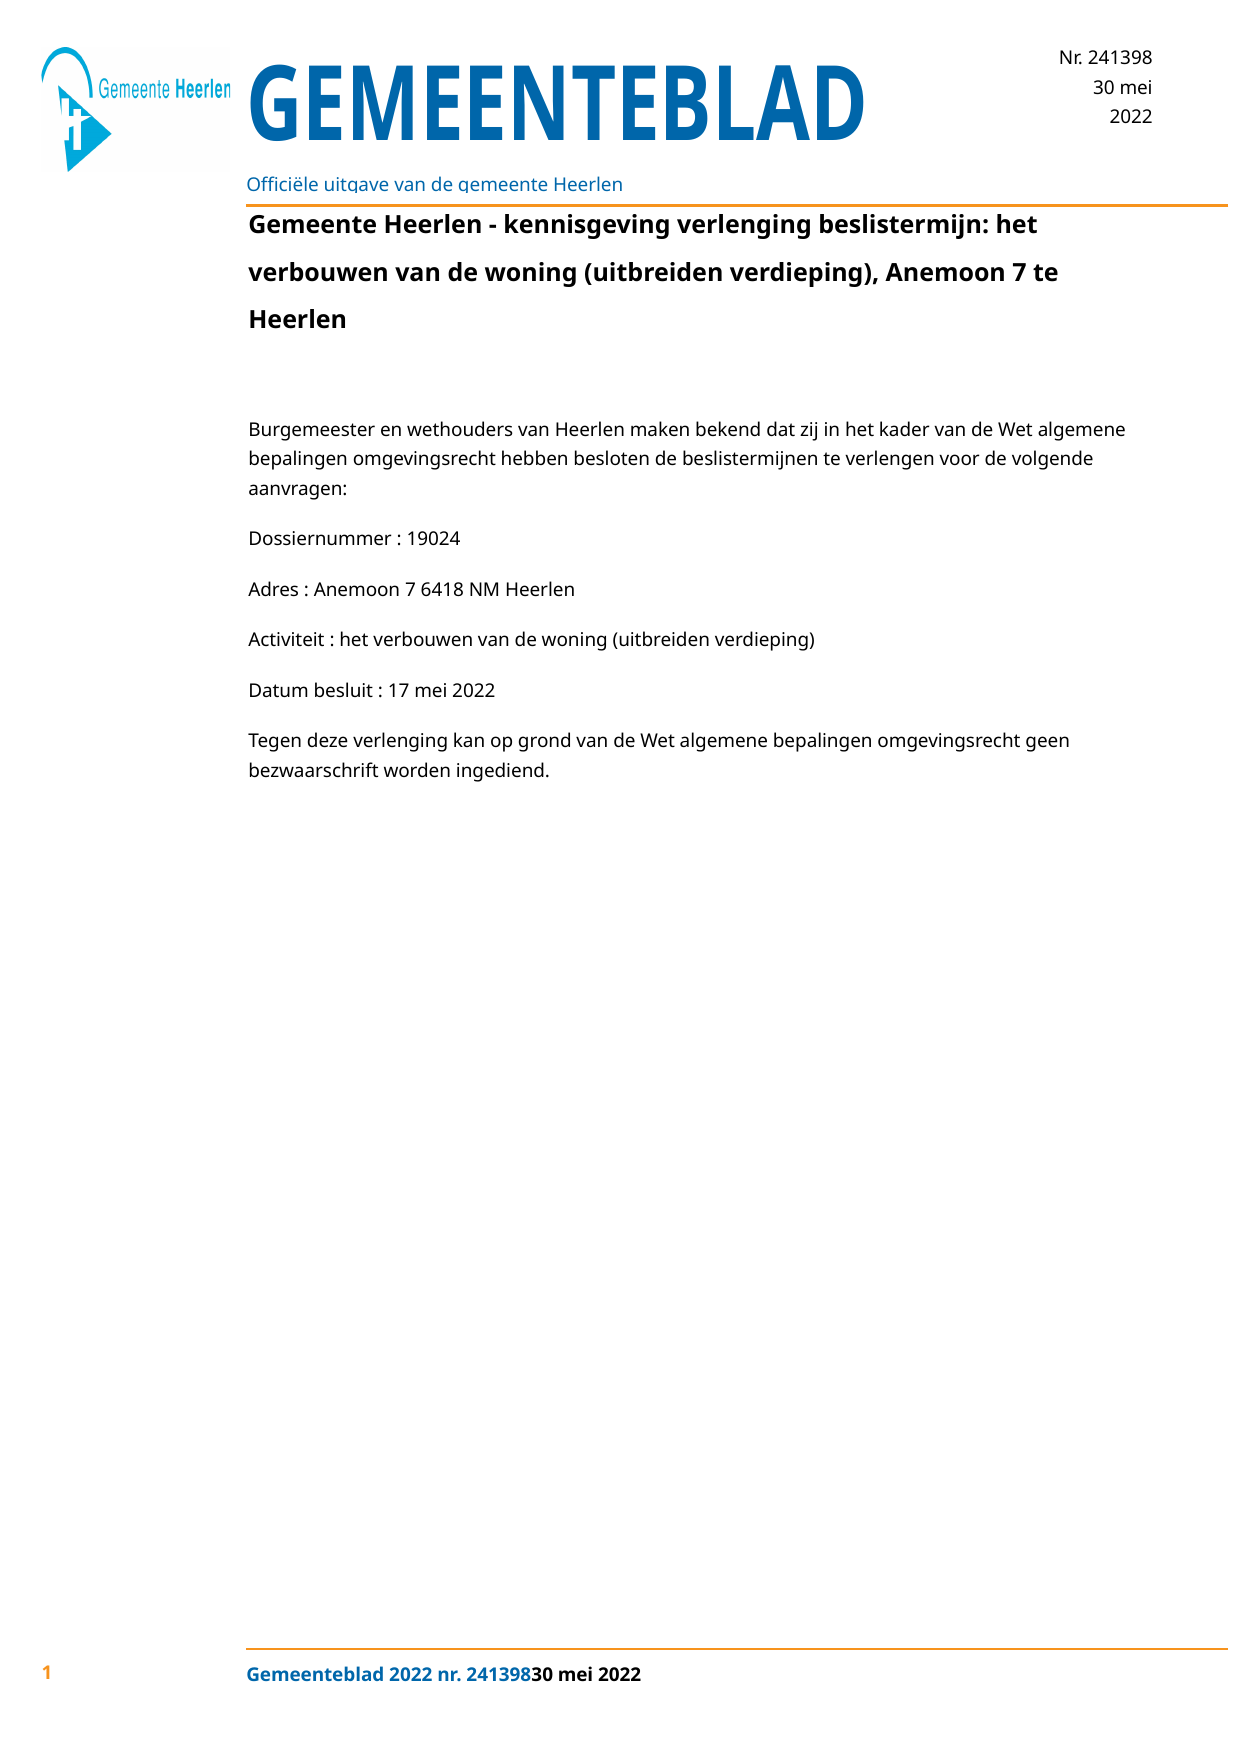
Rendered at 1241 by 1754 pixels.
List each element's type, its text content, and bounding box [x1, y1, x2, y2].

text Burgemeester en wethouders van Heerlen maken bekend dat zij in het kader van de Wet algemene bepalingen omgevingsrecht hebben besloten de beslistermijnen te verlengen voor de volgende aanvragen: [248, 416, 1152, 501]
text Activiteit : het verbouwen van de woning (uitbreiden verdieping) [248, 626, 1152, 652]
picture [41, 47, 59, 70]
picture [41, 47, 231, 172]
text Adres : Anemoon 7 6418 NM Heerlen [248, 576, 1152, 602]
text Gemeente Heerlen - kennisgeving verlenging beslistermijn: het verbouwen van de woning (uitbreiden verdieping), Anemoon 7 te Heerlen [248, 207, 1152, 336]
text Dossiernummer : 19024 [248, 526, 1152, 551]
text Tegen deze verlenging kan op grond van de Wet algemene bepalingen omgevingsrecht geen bezwaarschrift worden ingediend. [248, 727, 1152, 782]
text Datum besluit : 17 mei 2022 [248, 677, 1152, 702]
